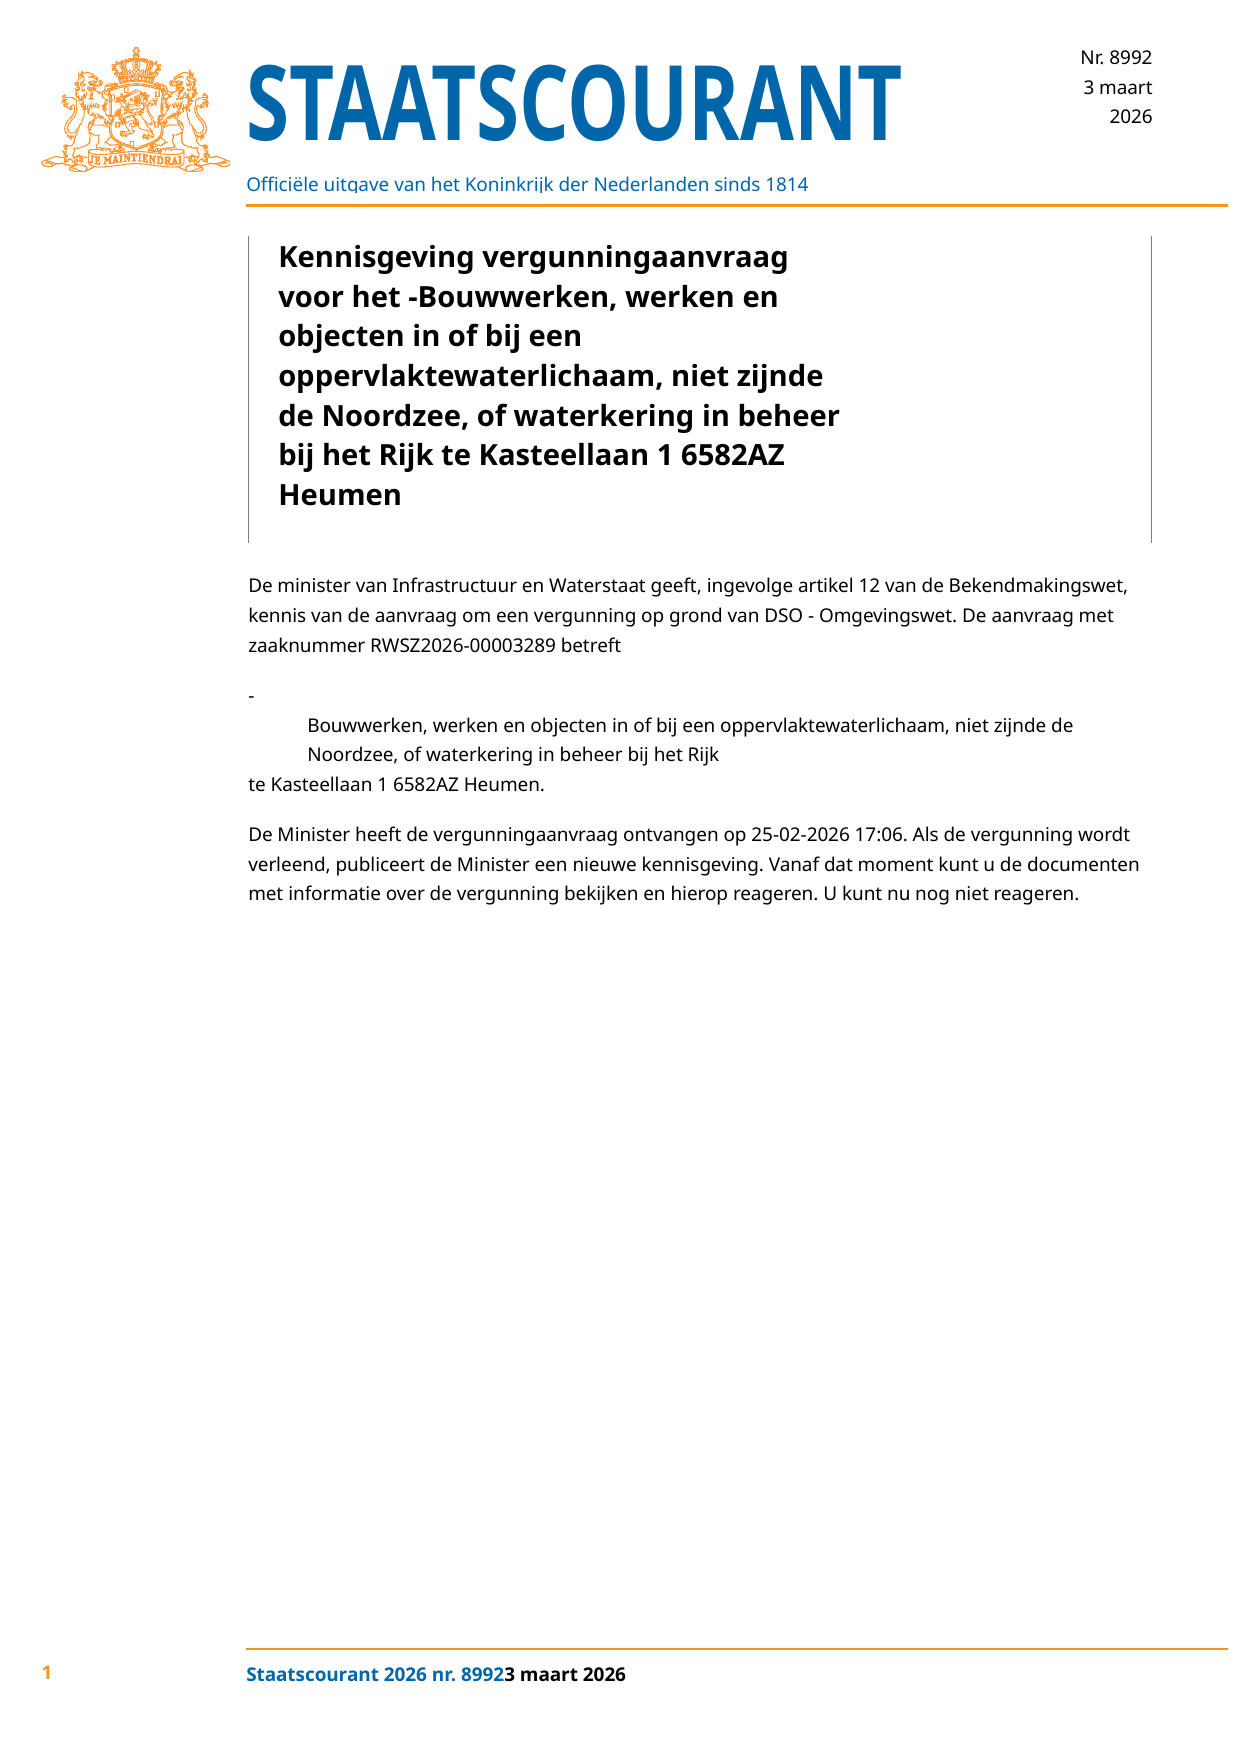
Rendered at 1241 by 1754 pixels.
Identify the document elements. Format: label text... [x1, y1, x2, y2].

table_header [850, 414, 1151, 543]
text De minister van Infrastructuur en Waterstaat geeft, ingevolge artikel 12 van de Bekendmakingswet, kennis van de aanvraag om een vergunning op grond van DSO - Omgevingswet. De aanvraag met zaaknummer RWSZ2026-00003289 betreft [248, 573, 1152, 658]
list Bouwwerken, werken en objecten in of bij een oppervlaktewaterlichaam, niet zijnde de Noordzee, of waterkering in beheer bij het Rijk [248, 712, 1152, 767]
text De Minister heeft de vergunningaanvraag ontvangen op 25-02-2026 17:06. Als de vergunning wordt verleend, publiceert de Minister een nieuwe kennisgeving. Vanaf dat moment kunt u de documenten met informatie over de vergunning bekijken en hierop reageren. U kunt nu nog niet reageren. [248, 821, 1152, 906]
picture [912, 236, 1090, 414]
table_header Kennisgeving vergunningaanvraag voor het -Bouwwerken, werken en objecten in of bij een oppervlaktewaterlichaam, niet zijnde de Noordzee, of waterkering in beheer bij het Rijk te Kasteellaan 1 6582AZ Heumen [249, 236, 850, 543]
table_header [850, 236, 912, 413]
table_header [1090, 236, 1151, 413]
text te Kasteellaan 1 6582AZ Heumen. [248, 771, 1152, 797]
picture [41, 47, 231, 172]
